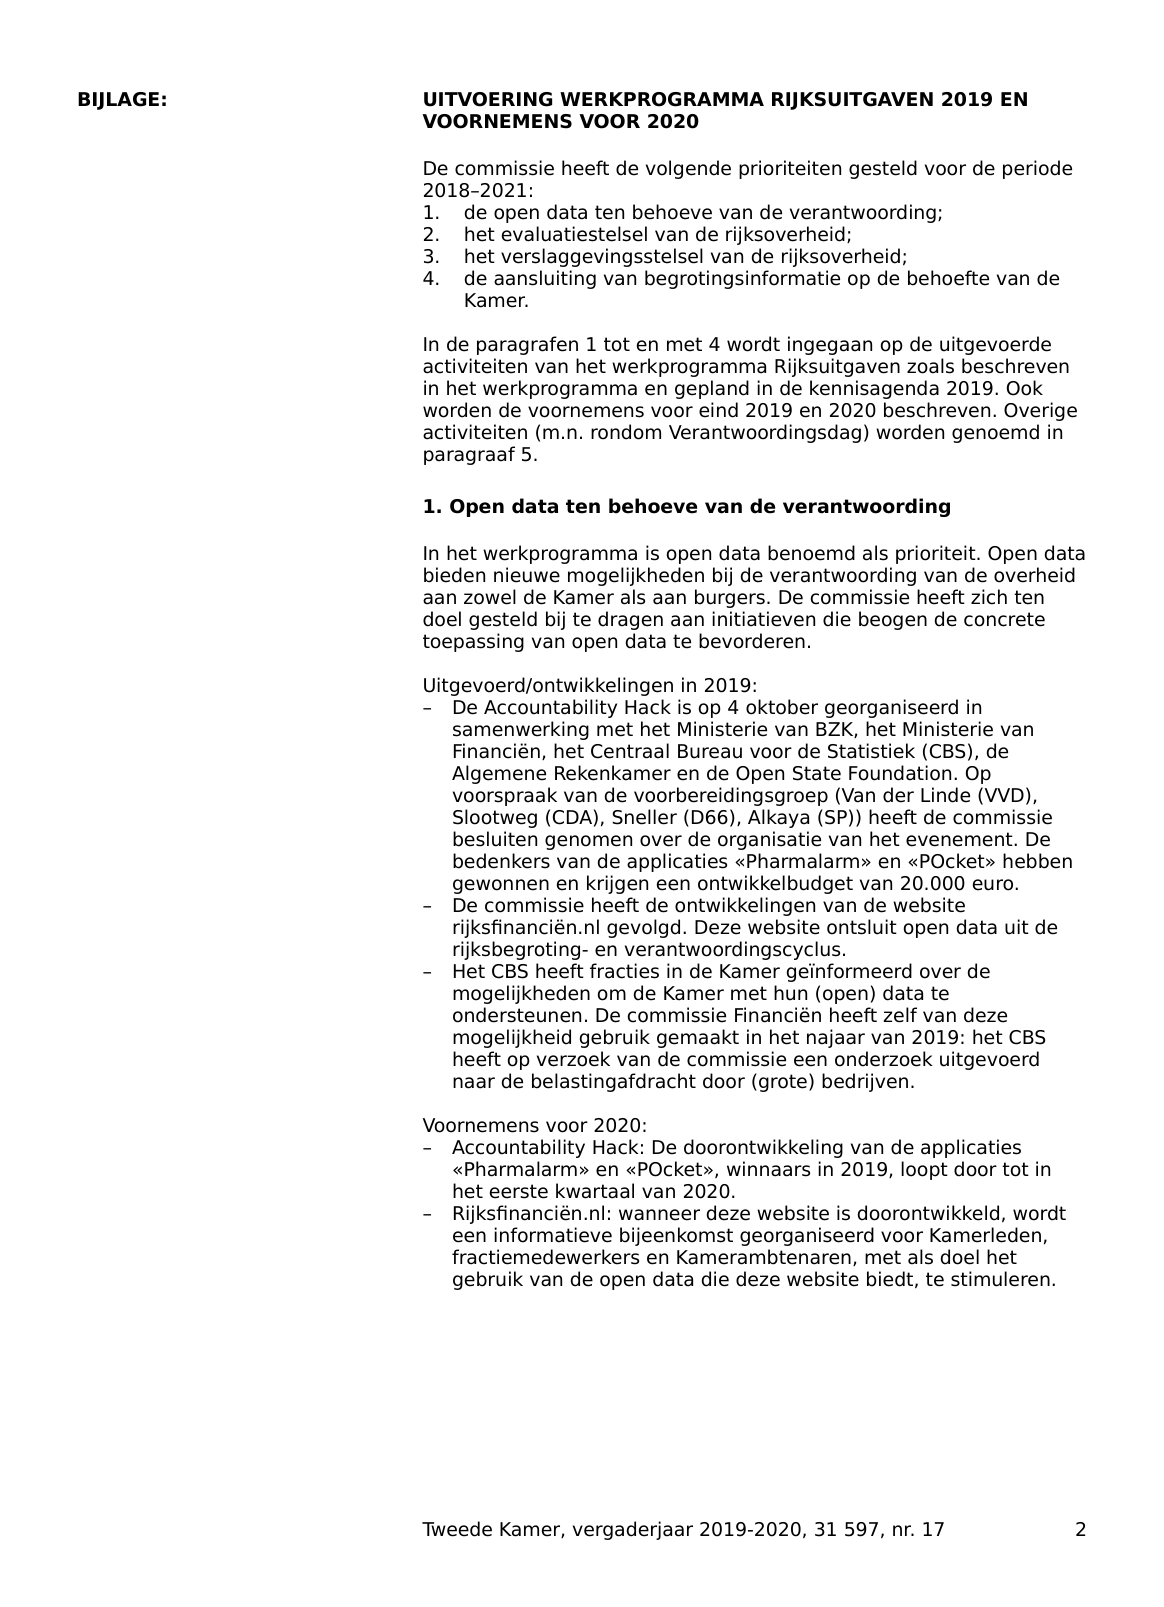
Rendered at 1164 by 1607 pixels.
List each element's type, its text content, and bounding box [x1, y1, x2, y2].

text Uitgevoerd/ontwikkelingen in 2019: [422, 675, 1087, 697]
subtitle 1. Open data ten behoeve van de verantwoording [422, 496, 1087, 518]
text – Rijksfinanciën.nl: wanneer deze website is doorontwikkeld, wordt een informatieve bijeenkomst georganiseerd voor Kamerleden, fractiemedewerkers en Kamerambtenaren, met als doel het gebruik van de open data die deze website biedt, te stimuleren. [422, 1203, 1087, 1291]
text – Het CBS heeft fracties in de Kamer geïnformeerd over de mogelijkheden om de Kamer met hun (open) data te ondersteunen. De commissie Financiën heeft zelf van deze mogelijkheid gebruik gemaakt in het najaar van 2019: het CBS heeft op verzoek van de commissie een onderzoek uitgevoerd naar de belastingafdracht door (grote) bedrijven. [422, 961, 1087, 1093]
text De commissie heeft de volgende prioriteiten gesteld voor de periode 2018–2021: [422, 158, 1087, 202]
text – Accountability Hack: De doorontwikkeling van de applicaties «Pharmalarm» en «POcket», winnaars in 2019, loopt door tot in het eerste kwartaal van 2020. [422, 1137, 1087, 1203]
text In de paragrafen 1 tot en met 4 wordt ingegaan op de uitgevoerde activiteiten van het werkprogramma Rijksuitgaven zoals beschreven in het werkprogramma en gepland in de kennisagenda 2019. Ook worden de voornemens voor eind 2019 en 2020 beschreven. Overige activiteiten (m.n. rondom Verantwoordingsdag) worden genoemd in paragraaf 5. [422, 334, 1087, 466]
text 1. de open data ten behoeve van de verantwoording; [422, 202, 1087, 224]
subtitle BIJLAGE: UITVOERING WERKPROGRAMMA RIJKSUITGAVEN 2019 EN VOORNEMENS VOOR 2020 [77, 89, 1087, 133]
text 3. het verslaggevingsstelsel van de rijksoverheid; [422, 246, 1087, 268]
text 2. het evaluatiestelsel van de rijksoverheid; [422, 224, 1087, 246]
text In het werkprogramma is open data benoemd als prioriteit. Open data bieden nieuwe mogelijkheden bij de verantwoording van de overheid aan zowel de Kamer als aan burgers. De commissie heeft zich ten doel gesteld bij te dragen aan initiatieven die beogen de concrete toepassing van open data te bevorderen. [422, 543, 1087, 653]
text – De commissie heeft de ontwikkelingen van de website rijksfinanciën.nl gevolgd. Deze website ontsluit open data uit de rijksbegroting- en verantwoordingscyclus. [422, 895, 1087, 961]
text – De Accountability Hack is op 4 oktober georganiseerd in samenwerking met het Ministerie van BZK, het Ministerie van Financiën, het Centraal Bureau voor de Statistiek (CBS), de Algemene Rekenkamer en de Open State Foundation. Op voorspraak van de voorbereidingsgroep (Van der Linde (VVD), Slootweg (CDA), Sneller (D66), Alkaya (SP)) heeft de commissie besluiten genomen over de organisatie van het evenement. De bedenkers van de applicaties «Pharmalarm» en «POcket» hebben gewonnen en krijgen een ontwikkelbudget van 20.000 euro. [422, 697, 1087, 895]
text Voornemens voor 2020: [422, 1115, 1087, 1137]
text 4. de aansluiting van begrotingsinformatie op de behoefte van de Kamer. [422, 268, 1087, 312]
